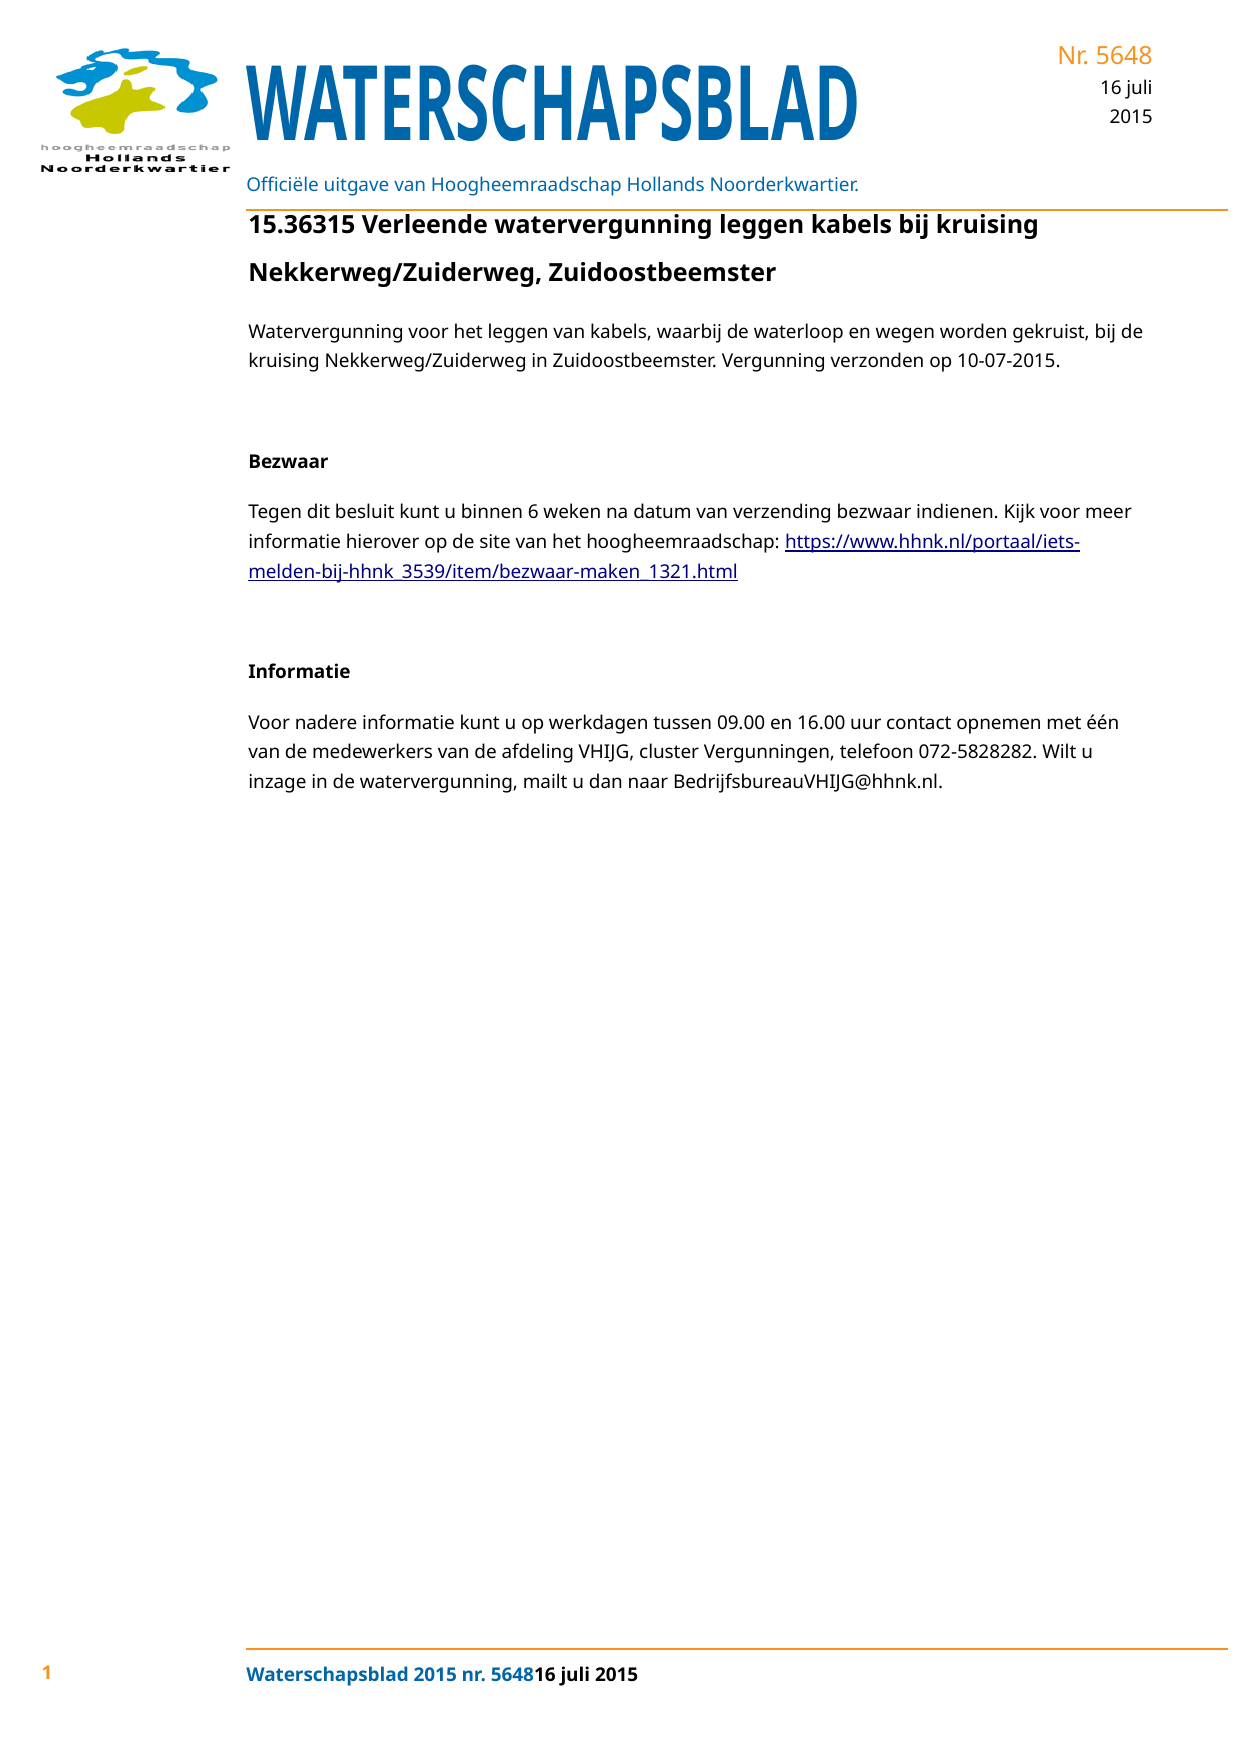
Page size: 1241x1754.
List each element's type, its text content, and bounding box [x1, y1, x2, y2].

picture [41, 47, 231, 172]
text Tegen dit besluit kunt u binnen 6 weken na datum van verzending bezwaar indienen. Kijk voor meer informatie hierover op de site van het hoogheemraadschap: https://www.hhnk.nl/portaal/iets-melden-bij-hhnk_3539/item/bezwaar-maken_1321.html [248, 499, 1152, 584]
text Informatie [248, 659, 1152, 684]
text Bezwaar [248, 448, 1152, 474]
text Watervergunning voor het leggen van kabels, waarbij de waterloop en wegen worden gekruist, bij de kruising Nekkerweg/Zuiderweg in Zuidoostbeemster. Vergunning verzonden op 10-07-2015. [248, 318, 1152, 373]
text 15.36315 Verleende watervergunning leggen kabels bij kruising Nekkerweg/Zuiderweg, Zuidoostbeemster [248, 211, 1152, 288]
text Voor nadere informatie kunt u op werkdagen tussen 09.00 en 16.00 uur contact opnemen met één van de medewerkers van de afdeling VHIJG, cluster Vergunningen, telefoon 072-5828282. Wilt u inzage in de watervergunning, mailt u dan naar BedrijfsbureauVHIJG@hhnk.nl. [248, 709, 1152, 794]
